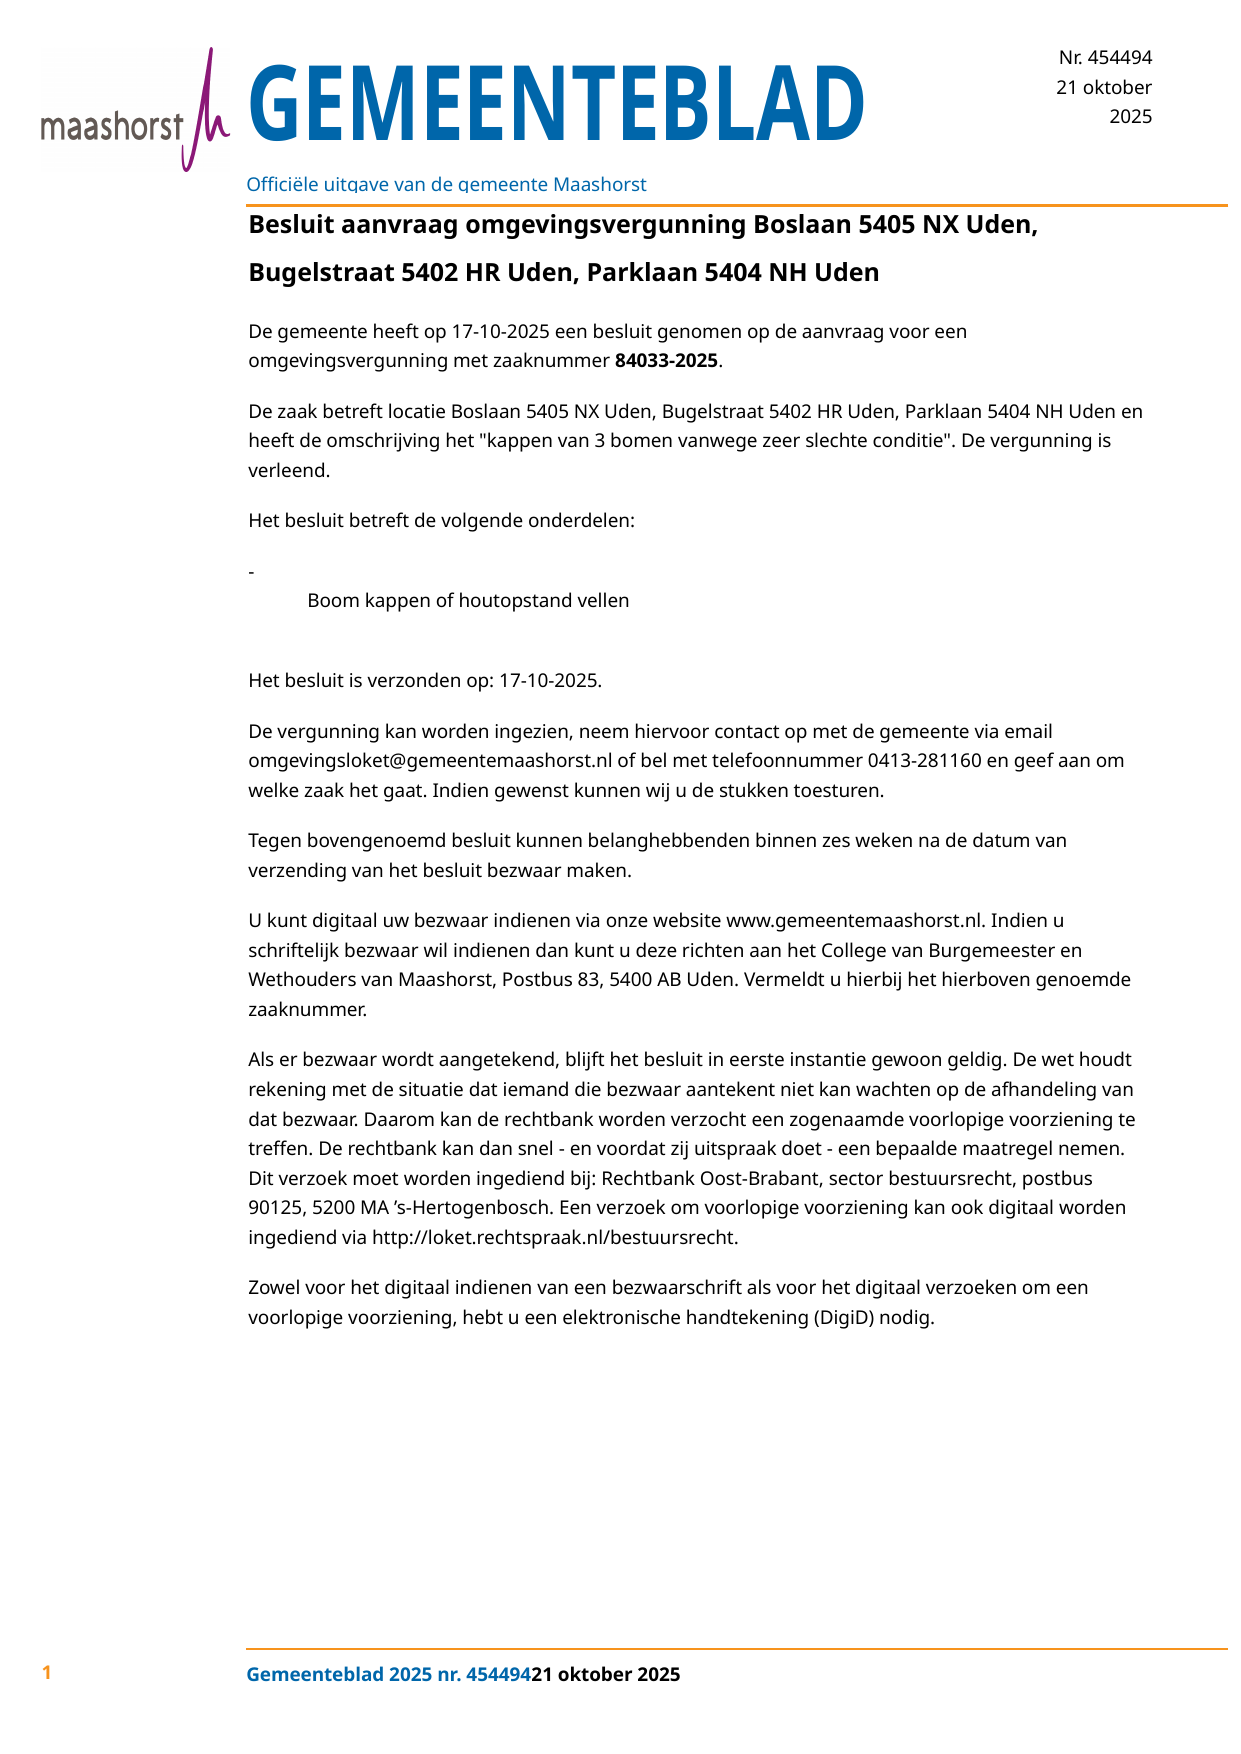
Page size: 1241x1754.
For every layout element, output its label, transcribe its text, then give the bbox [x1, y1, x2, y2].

text De vergunning kan worden ingezien, neem hiervoor contact op met de gemeente via email omgevingsloket@gemeentemaashorst.nl of bel met telefoonnummer 0413-281160 en geef aan om welke zaak het gaat. Indien gewenst kunnen wij u de stukken toesturen. [248, 718, 1152, 803]
text Het besluit betreft de volgende onderdelen: [248, 507, 1152, 533]
text De zaak betreft locatie Boslaan 5405 NX Uden, Bugelstraat 5402 HR Uden, Parklaan 5404 NH Uden en heeft de omschrijving het "kappen van 3 bomen vanwege zeer slechte conditie". De vergunning is verleend. [248, 398, 1152, 483]
picture [41, 47, 231, 172]
text Besluit aanvraag omgevingsvergunning Boslaan 5405 NX Uden, Bugelstraat 5402 HR Uden, Parklaan 5404 NH Uden [248, 207, 1152, 288]
text Het besluit is verzonden op: 17-10-2025. [248, 667, 1152, 693]
text De gemeente heeft op 17-10-2025 een besluit genomen op de aanvraag voor een omgevingsvergunning met zaaknummer 84033-2025. [248, 318, 1152, 373]
text Zowel voor het digitaal indienen van een bezwaarschrift als voor het digitaal verzoeken om een voorlopige voorziening, hebt u een elektronische handtekening (DigiD) nodig. [248, 1274, 1152, 1330]
text U kunt digitaal uw bezwaar indienen via onze website www.gemeentemaashorst.nl. Indien u schriftelijk bezwaar wil indienen dan kunt u deze richten aan het College van Burgemeester en Wethouders van Maashorst, Postbus 83, 5400 AB Uden. Vermeldt u hierbij het hierboven genoemde zaaknummer. [248, 907, 1152, 1022]
list Boom kappen of houtopstand vellen [248, 587, 1152, 613]
text Tegen bovengenoemd besluit kunnen belanghebbenden binnen zes weken na de datum van verzending van het besluit bezwaar maken. [248, 827, 1152, 883]
text Als er bezwaar wordt aangetekend, blijft het besluit in eerste instantie gewoon geldig. De wet houdt rekening met de situatie dat iemand die bezwaar aantekent niet kan wachten op de afhandeling van dat bezwaar. Daarom kan de rechtbank worden verzocht een zogenaamde voorlopige voorziening te treffen. De rechtbank kan dan snel - en voordat zij uitspraak doet - een bepaalde maatregel nemen. Dit verzoek moet worden ingediend bij: Rechtbank Oost-Brabant, sector bestuursrecht, postbus 90125, 5200 MA ’s-Hertogenbosch. Een verzoek om voorlopige voorziening kan ook digitaal worden ingediend via http://loket.rechtspraak.nl/bestuursrecht. [248, 1047, 1152, 1250]
